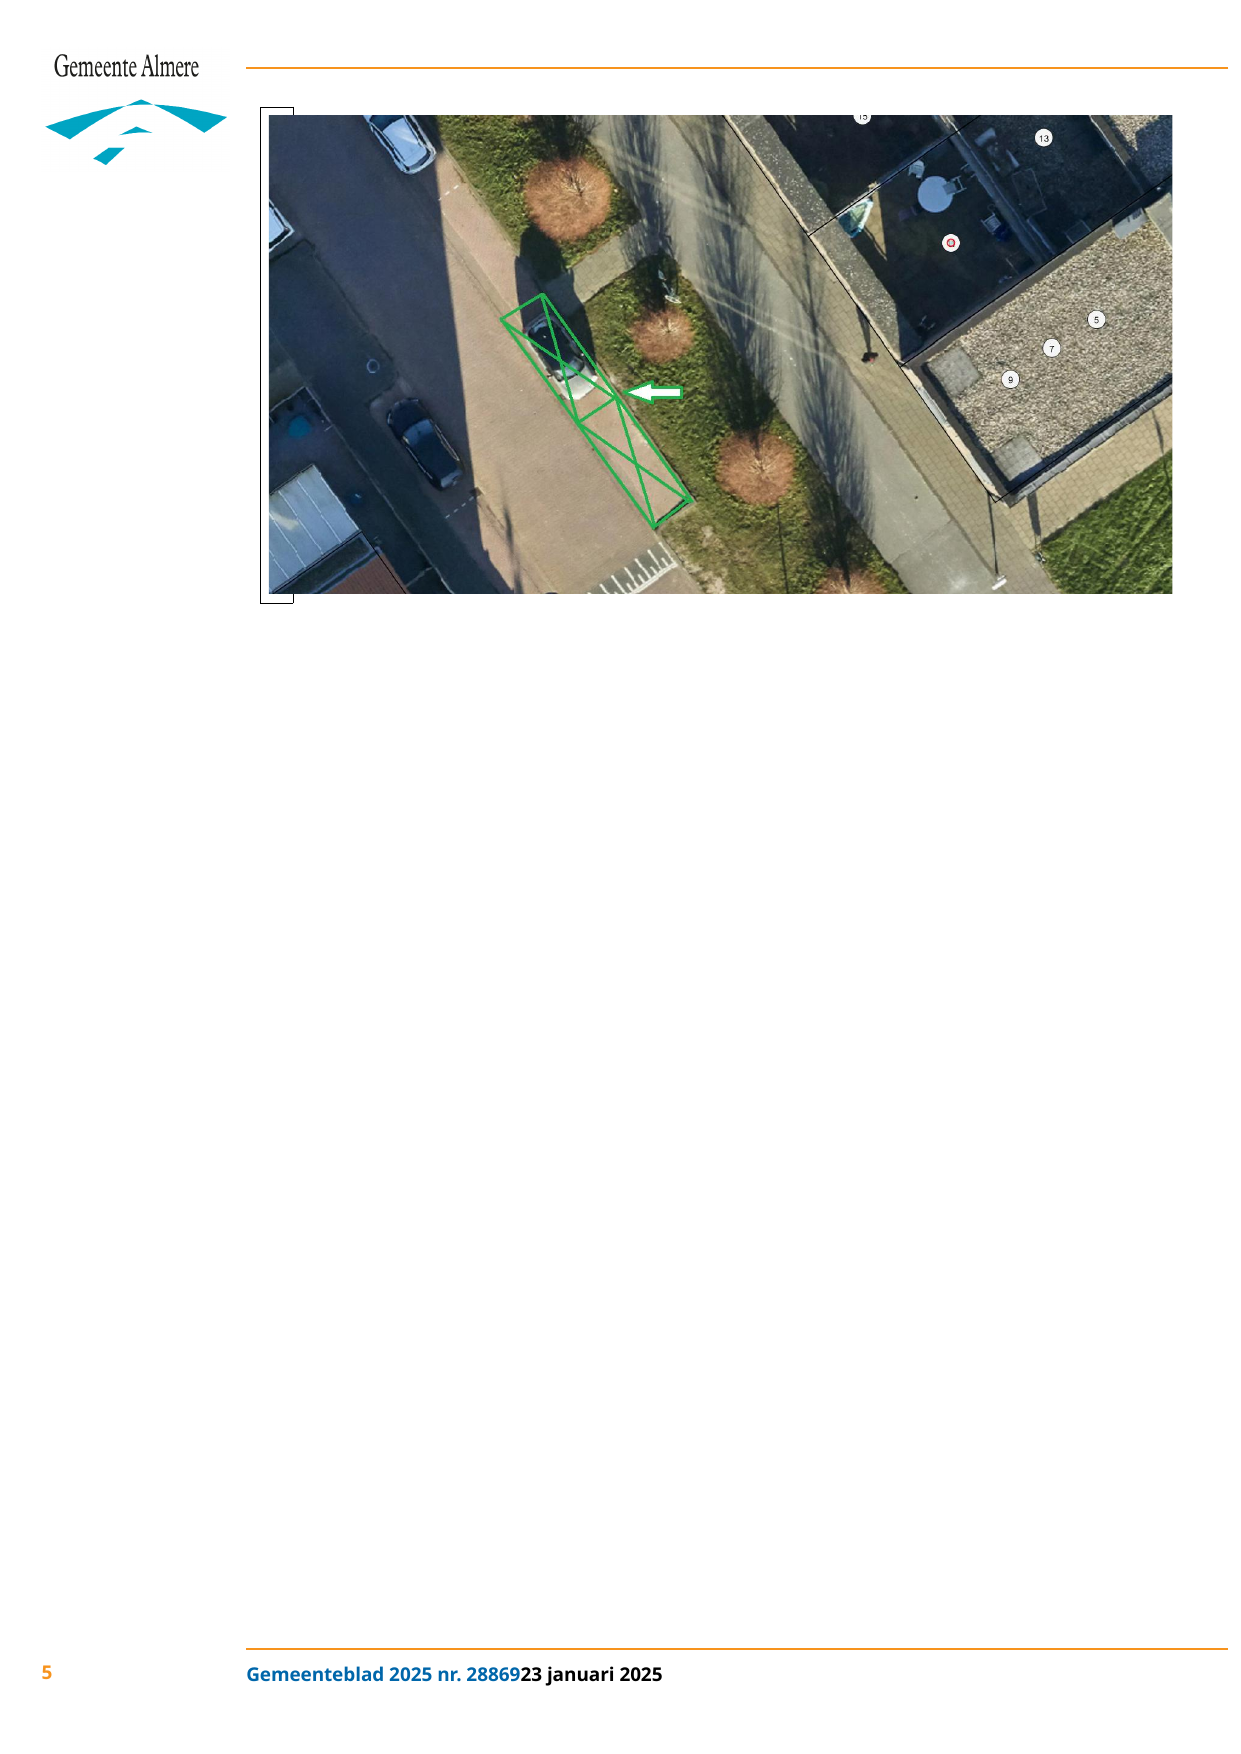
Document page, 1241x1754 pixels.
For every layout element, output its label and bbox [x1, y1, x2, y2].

picture [41, 47, 231, 172]
picture [268, 115, 1173, 594]
